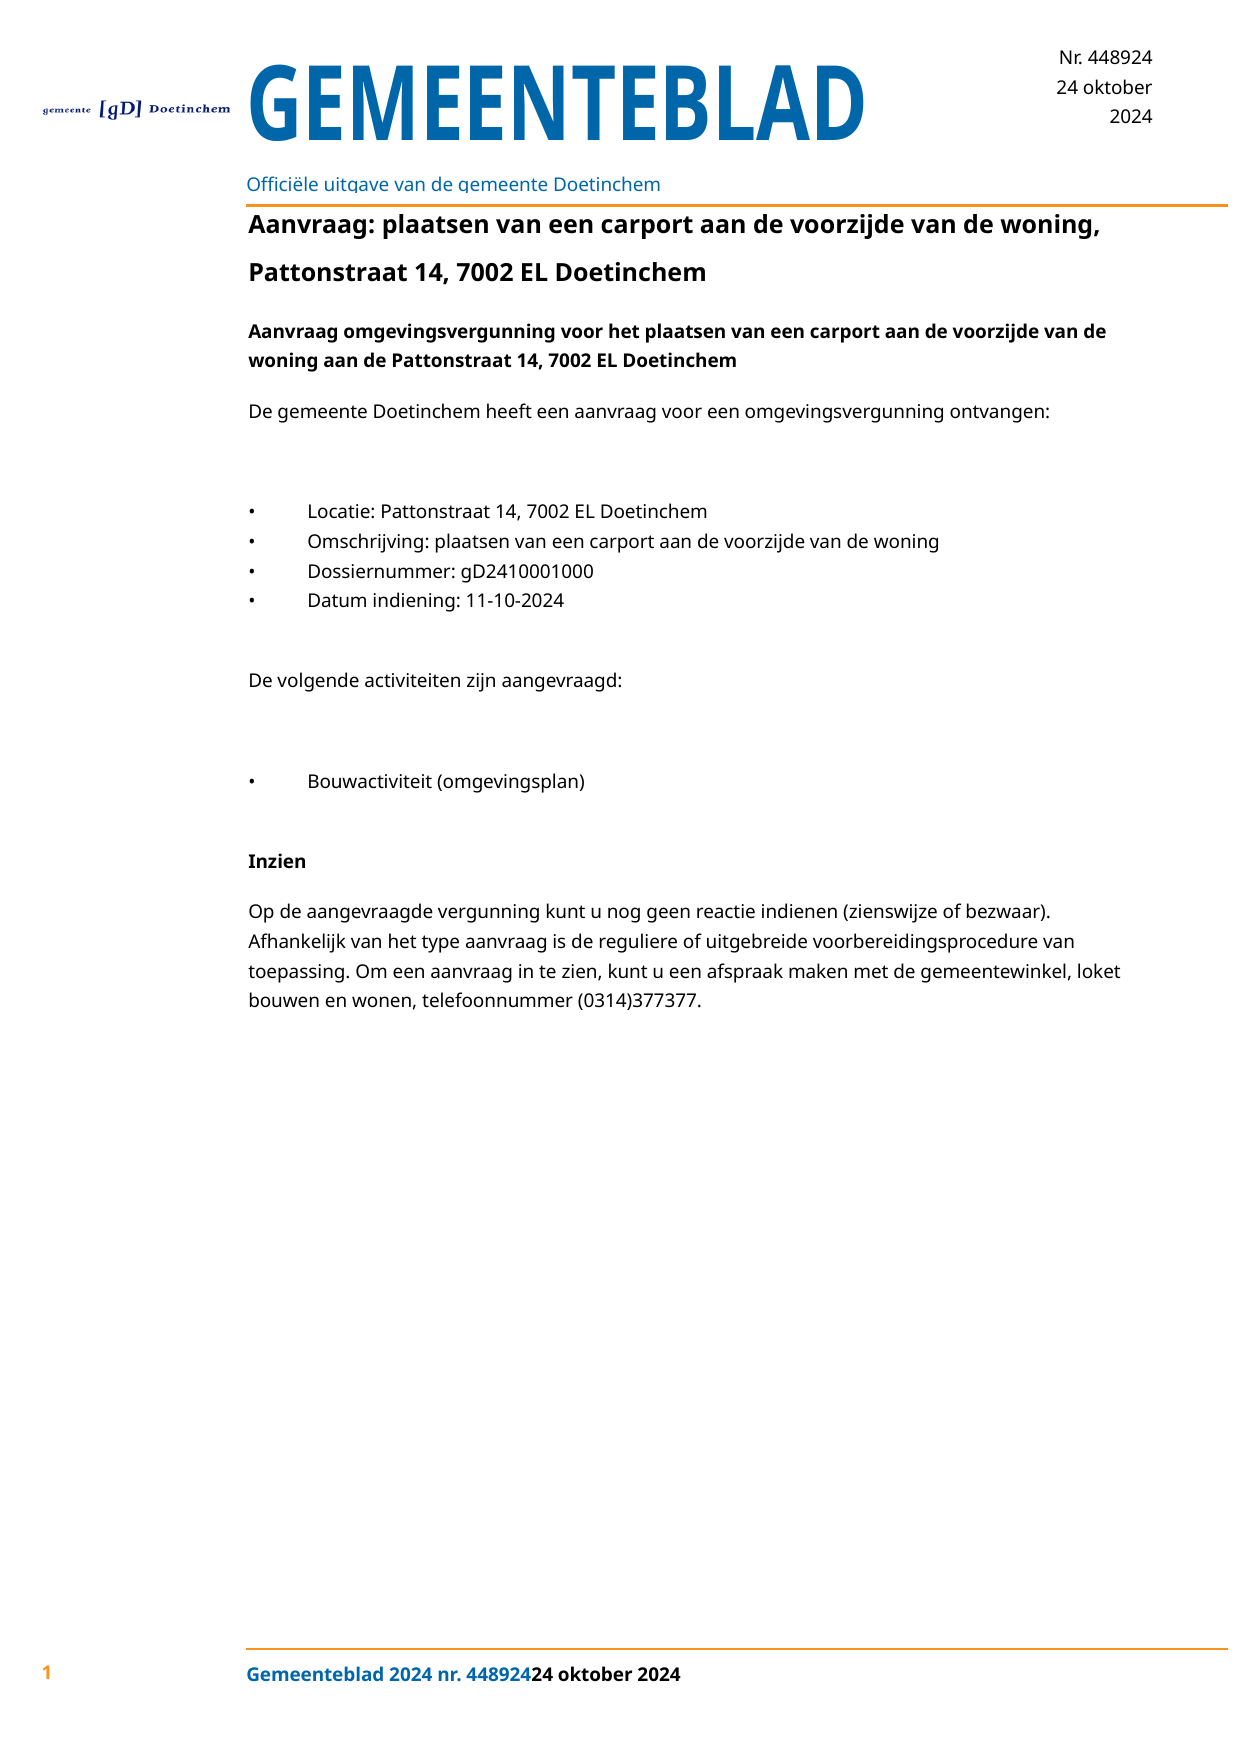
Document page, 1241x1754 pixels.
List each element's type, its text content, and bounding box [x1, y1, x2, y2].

list Datum indiening: 11-10-2024 [248, 587, 1152, 613]
list Dossiernummer: gD2410001000 [248, 558, 1152, 584]
list Bouwactiviteit (omgevingsplan) [248, 768, 1152, 794]
text De gemeente Doetinchem heeft een aanvraag voor een omgevingsvergunning ontvangen: [248, 398, 1152, 424]
list Locatie: Pattonstraat 14, 7002 EL Doetinchem [248, 499, 1152, 524]
list Omschrijving: plaatsen van een carport aan de voorzijde van de woning [248, 528, 1152, 554]
text De volgende activiteiten zijn aangevraagd: [248, 667, 1152, 693]
text Op de aangevraagde vergunning kunt u nog geen reactie indienen (zienswijze of bezwaar). Afhankelijk van het type aanvraag is de reguliere of uitgebreide voorbereidingsprocedure van toepassing. Om een aanvraag in te zien, kunt u een afspraak maken met de gemeentewinkel, loket bouwen en wonen, telefoonnummer (0314)377377. [248, 899, 1152, 1013]
picture [41, 47, 231, 172]
text Inzien [248, 848, 1152, 874]
text Aanvraag: plaatsen van een carport aan de voorzijde van de woning, Pattonstraat 14, 7002 EL Doetinchem [248, 207, 1152, 288]
text Aanvraag omgevingsvergunning voor het plaatsen van een carport aan de voorzijde van de woning aan de Pattonstraat 14, 7002 EL Doetinchem [248, 318, 1152, 373]
